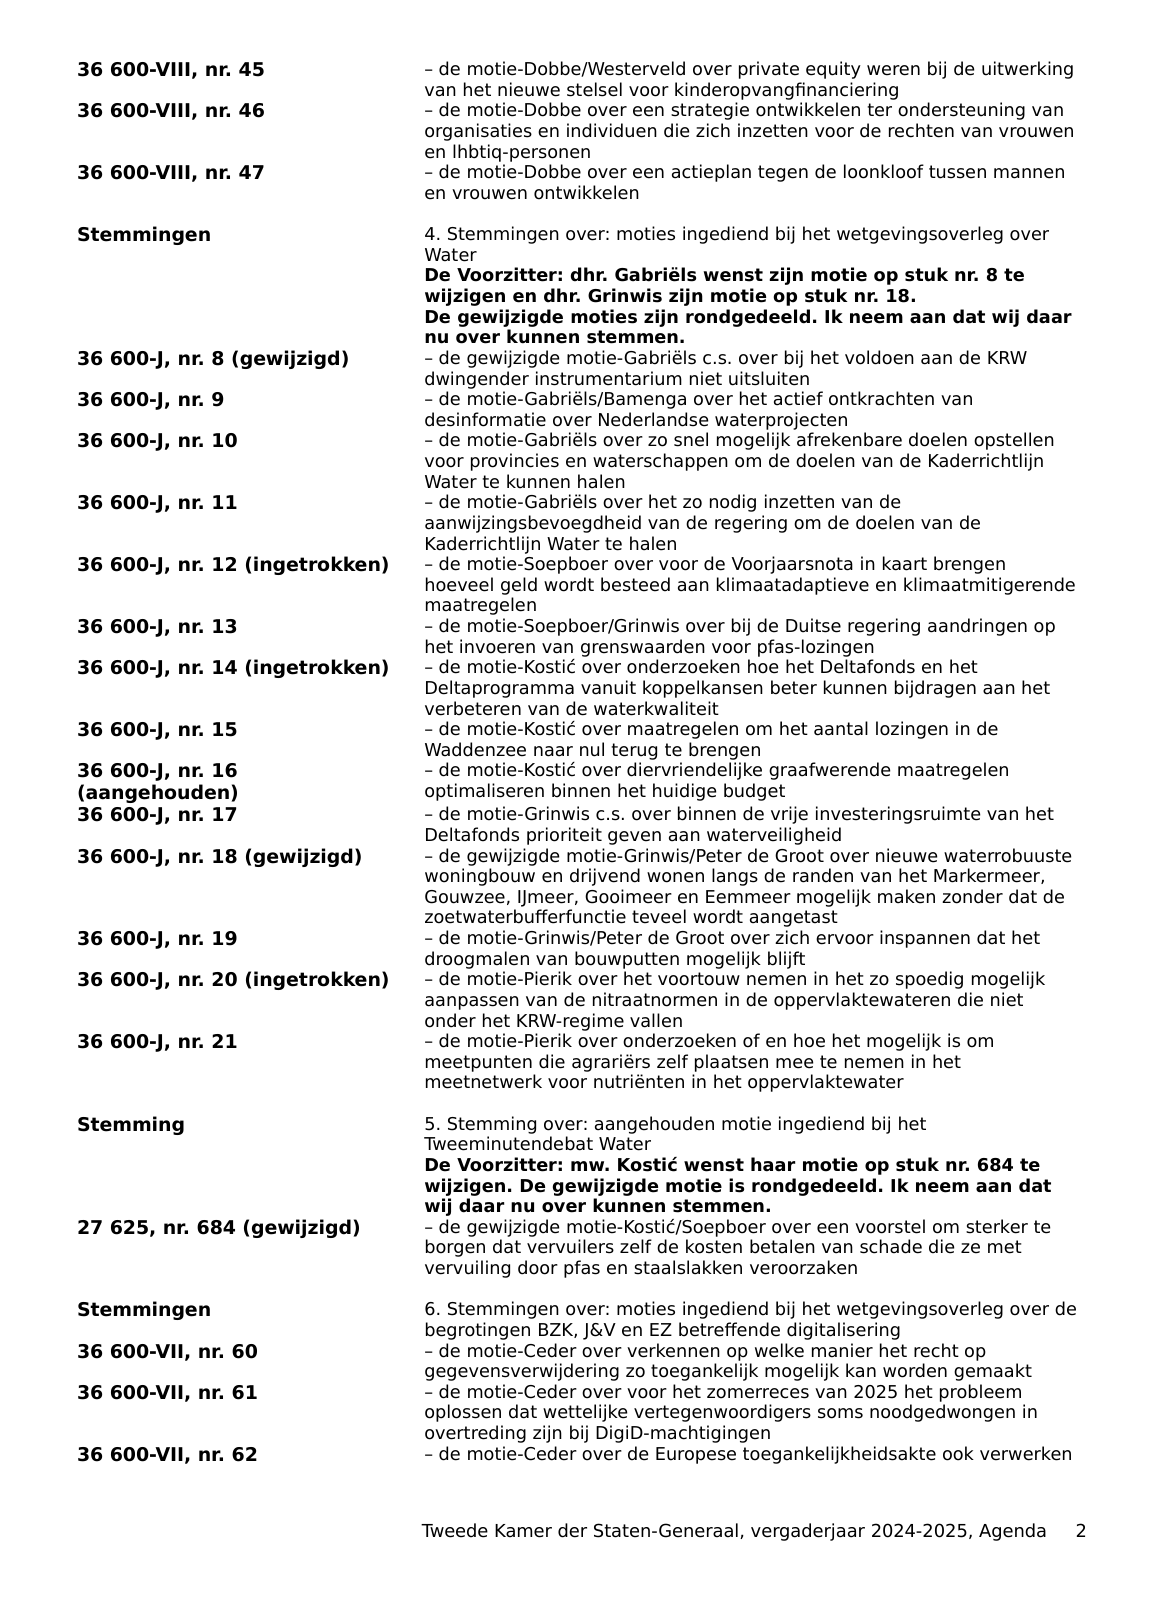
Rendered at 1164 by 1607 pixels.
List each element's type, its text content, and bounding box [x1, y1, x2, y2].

table_cell Stemmingen [77, 224, 401, 265]
table_cell [401, 1093, 418, 1114]
table_cell [418, 1093, 1087, 1114]
table_cell [401, 100, 418, 162]
table_cell 4. Stemmingen over: moties ingediend bij het wetgevingsoverleg over Water [418, 224, 1087, 265]
table_cell 36 600-VIII, nr. 45 [77, 59, 401, 100]
table_cell – de gewijzigde motie-Gabriëls c.s. over bij het voldoen aan de KRW dwingender instrumentarium niet uitsluiten [418, 348, 1087, 389]
table_cell 36 600-VII, nr. 61 [77, 1382, 401, 1444]
table_cell 36 600-J, nr. 14 (ingetrokken) [77, 657, 401, 719]
table_cell – de motie-Gabriëls/Bamenga over het actief ontkrachten van desinformatie over Nederlandse waterprojecten [418, 389, 1087, 430]
table_cell – de gewijzigde motie-Grinwis/Peter de Groot over nieuwe waterrobuuste woningbouw en drijvend wonen langs de randen van het Markermeer, Gouwzee, IJmeer, Gooimeer en Eemmeer mogelijk maken zonder dat de zoetwaterbufferfunctie teveel wordt aangetast [418, 846, 1087, 928]
table_cell – de motie-Kostić over diervriendelijke graafwerende maatregelen optimaliseren binnen het huidige budget [418, 760, 1087, 804]
table_cell 36 600-J, nr. 9 [77, 389, 401, 430]
table_cell [401, 1341, 418, 1382]
table_cell 6. Stemmingen over: moties ingediend bij het wetgevingsoverleg over de begrotingen BZK, J&V en EZ betreffende digitalisering [418, 1299, 1087, 1341]
table_cell 27 625, nr. 684 (gewijzigd) [77, 1217, 401, 1279]
table_cell – de motie-Dobbe over een strategie ontwikkelen ter ondersteuning van organisaties en individuen die zich inzetten voor de rechten van vrouwen en lhbtiq-personen [418, 100, 1087, 162]
table_cell De Voorzitter: dhr. Gabriëls wenst zijn motie op stuk nr. 8 te wijzigen en dhr. Grinwis zijn motie op stuk nr. 18. [418, 265, 1087, 307]
table_cell [77, 1279, 401, 1299]
table_cell – de motie-Ceder over de Europese toegankelijkheidsakte ook verwerken [418, 1444, 1087, 1466]
table_cell [401, 430, 418, 492]
table_cell [401, 389, 418, 430]
table_cell 36 600-VIII, nr. 46 [77, 100, 401, 162]
table_cell 36 600-J, nr. 21 [77, 1031, 401, 1093]
table_cell [401, 969, 418, 1031]
table_cell – de motie-Ceder over voor het zomerreces van 2025 het probleem oplossen dat wettelijke vertegenwoordigers soms noodgedwongen in overtreding zijn bij DigiD-machtigingen [418, 1382, 1087, 1444]
table_cell – de motie-Pierik over onderzoeken of en hoe het mogelijk is om meetpunten die agrariërs zelf plaatsen mee te nemen in het meetnetwerk voor nutriënten in het oppervlaktewater [418, 1031, 1087, 1093]
table_cell [401, 492, 418, 554]
table_cell [77, 307, 401, 348]
table_cell 36 600-J, nr. 8 (gewijzigd) [77, 348, 401, 389]
table_cell 36 600-J, nr. 12 (ingetrokken) [77, 554, 401, 616]
table_cell 36 600-VIII, nr. 47 [77, 162, 401, 203]
table_cell [401, 265, 418, 307]
table_cell 36 600-VII, nr. 60 [77, 1341, 401, 1382]
table_cell – de motie-Soepboer over voor de Voorjaarsnota in kaart brengen hoeveel geld wordt besteed aan klimaatadaptieve en klimaatmitigerende maatregelen [418, 554, 1087, 616]
table_cell [401, 307, 418, 348]
table_cell [401, 1217, 418, 1279]
table_cell – de motie-Ceder over verkennen op welke manier het recht op gegevensverwijdering zo toegankelijk mogelijk kan worden gemaakt [418, 1341, 1087, 1382]
table_cell [77, 204, 401, 224]
table_cell – de gewijzigde motie-Kostić/Soepboer over een voorstel om sterker te borgen dat vervuilers zelf de kosten betalen van schade die ze met vervuiling door pfas en staalslakken veroorzaken [418, 1217, 1087, 1279]
table_cell [401, 1444, 418, 1466]
table_cell [401, 1299, 418, 1341]
table_cell 36 600-J, nr. 17 [77, 804, 401, 846]
table_cell 36 600-J, nr. 10 [77, 430, 401, 492]
table_cell – de motie-Gabriëls over het zo nodig inzetten van de aanwijzingsbevoegdheid van de regering om de doelen van de Kaderrichtlijn Water te halen [418, 492, 1087, 554]
table_cell [401, 1031, 418, 1093]
table_cell [401, 162, 418, 203]
table_cell 36 600-VII, nr. 62 [77, 1444, 401, 1466]
table_cell [401, 804, 418, 846]
table_cell [401, 224, 418, 265]
table_cell De Voorzitter: mw. Kostić wenst haar motie op stuk nr. 684 te wijzigen. De gewijzigde motie is rondgedeeld. Ik neem aan dat wij daar nu over kunnen stemmen. [418, 1155, 1087, 1217]
table_cell 36 600-J, nr. 20 (ingetrokken) [77, 969, 401, 1031]
table_cell – de motie-Gabriëls over zo snel mogelijk afrekenbare doelen opstellen voor provincies en waterschappen om de doelen van de Kaderrichtlijn Water te kunnen halen [418, 430, 1087, 492]
table_cell [401, 846, 418, 928]
table_cell [401, 657, 418, 719]
table_cell – de motie-Soepboer/Grinwis over bij de Duitse regering aandringen op het invoeren van grenswaarden voor pfas-lozingen [418, 616, 1087, 657]
table_cell [401, 719, 418, 760]
table_cell [77, 1093, 401, 1114]
table_cell [401, 59, 418, 100]
table_cell – de motie-Dobbe over een actieplan tegen de loonkloof tussen mannen en vrouwen ontwikkelen [418, 162, 1087, 203]
table_cell 36 600-J, nr. 19 [77, 928, 401, 969]
table_cell [401, 1155, 418, 1217]
table_cell [77, 265, 401, 307]
table_cell 5. Stemming over: aangehouden motie ingediend bij het Tweeminutendebat Water [418, 1114, 1087, 1155]
table_cell – de motie-Grinwis c.s. over binnen de vrije investeringsruimte van het Deltafonds prioriteit geven aan waterveiligheid [418, 804, 1087, 846]
table_cell 36 600-J, nr. 13 [77, 616, 401, 657]
table_cell Stemming [77, 1114, 401, 1155]
table_cell [401, 616, 418, 657]
table_cell [401, 1382, 418, 1444]
table_cell 36 600-J, nr. 15 [77, 719, 401, 760]
table_cell – de motie-Grinwis/Peter de Groot over zich ervoor inspannen dat het droogmalen van bouwputten mogelijk blijft [418, 928, 1087, 969]
table_cell [401, 1279, 418, 1299]
table_cell [401, 554, 418, 616]
table_cell – de motie-Kostić over onderzoeken hoe het Deltafonds en het Deltaprogramma vanuit koppelkansen beter kunnen bijdragen aan het verbeteren van de waterkwaliteit [418, 657, 1087, 719]
table_cell [401, 348, 418, 389]
table_cell – de motie-Dobbe/Westerveld over private equity weren bij de uitwerking van het nieuwe stelsel voor kinderopvangfinanciering [418, 59, 1087, 100]
table_cell – de motie-Pierik over het voortouw nemen in het zo spoedig mogelijk aanpassen van de nitraatnormen in de oppervlaktewateren die niet onder het KRW-regime vallen [418, 969, 1087, 1031]
table_cell De gewijzigde moties zijn rondgedeeld. Ik neem aan dat wij daar nu over kunnen stemmen. [418, 307, 1087, 348]
table_cell [401, 204, 418, 224]
table_cell [401, 928, 418, 969]
table_cell Stemmingen [77, 1299, 401, 1341]
table_cell [418, 204, 1087, 224]
table_cell 36 600-J, nr. 11 [77, 492, 401, 554]
table_cell 36 600-J, nr. 16 (aangehouden) [77, 760, 401, 804]
table_cell [418, 1279, 1087, 1299]
table_cell [77, 1155, 401, 1217]
table_cell 36 600-J, nr. 18 (gewijzigd) [77, 846, 401, 928]
table_cell – de motie-Kostić over maatregelen om het aantal lozingen in de Waddenzee naar nul terug te brengen [418, 719, 1087, 760]
table_cell [401, 1114, 418, 1155]
table_cell [401, 760, 418, 804]
